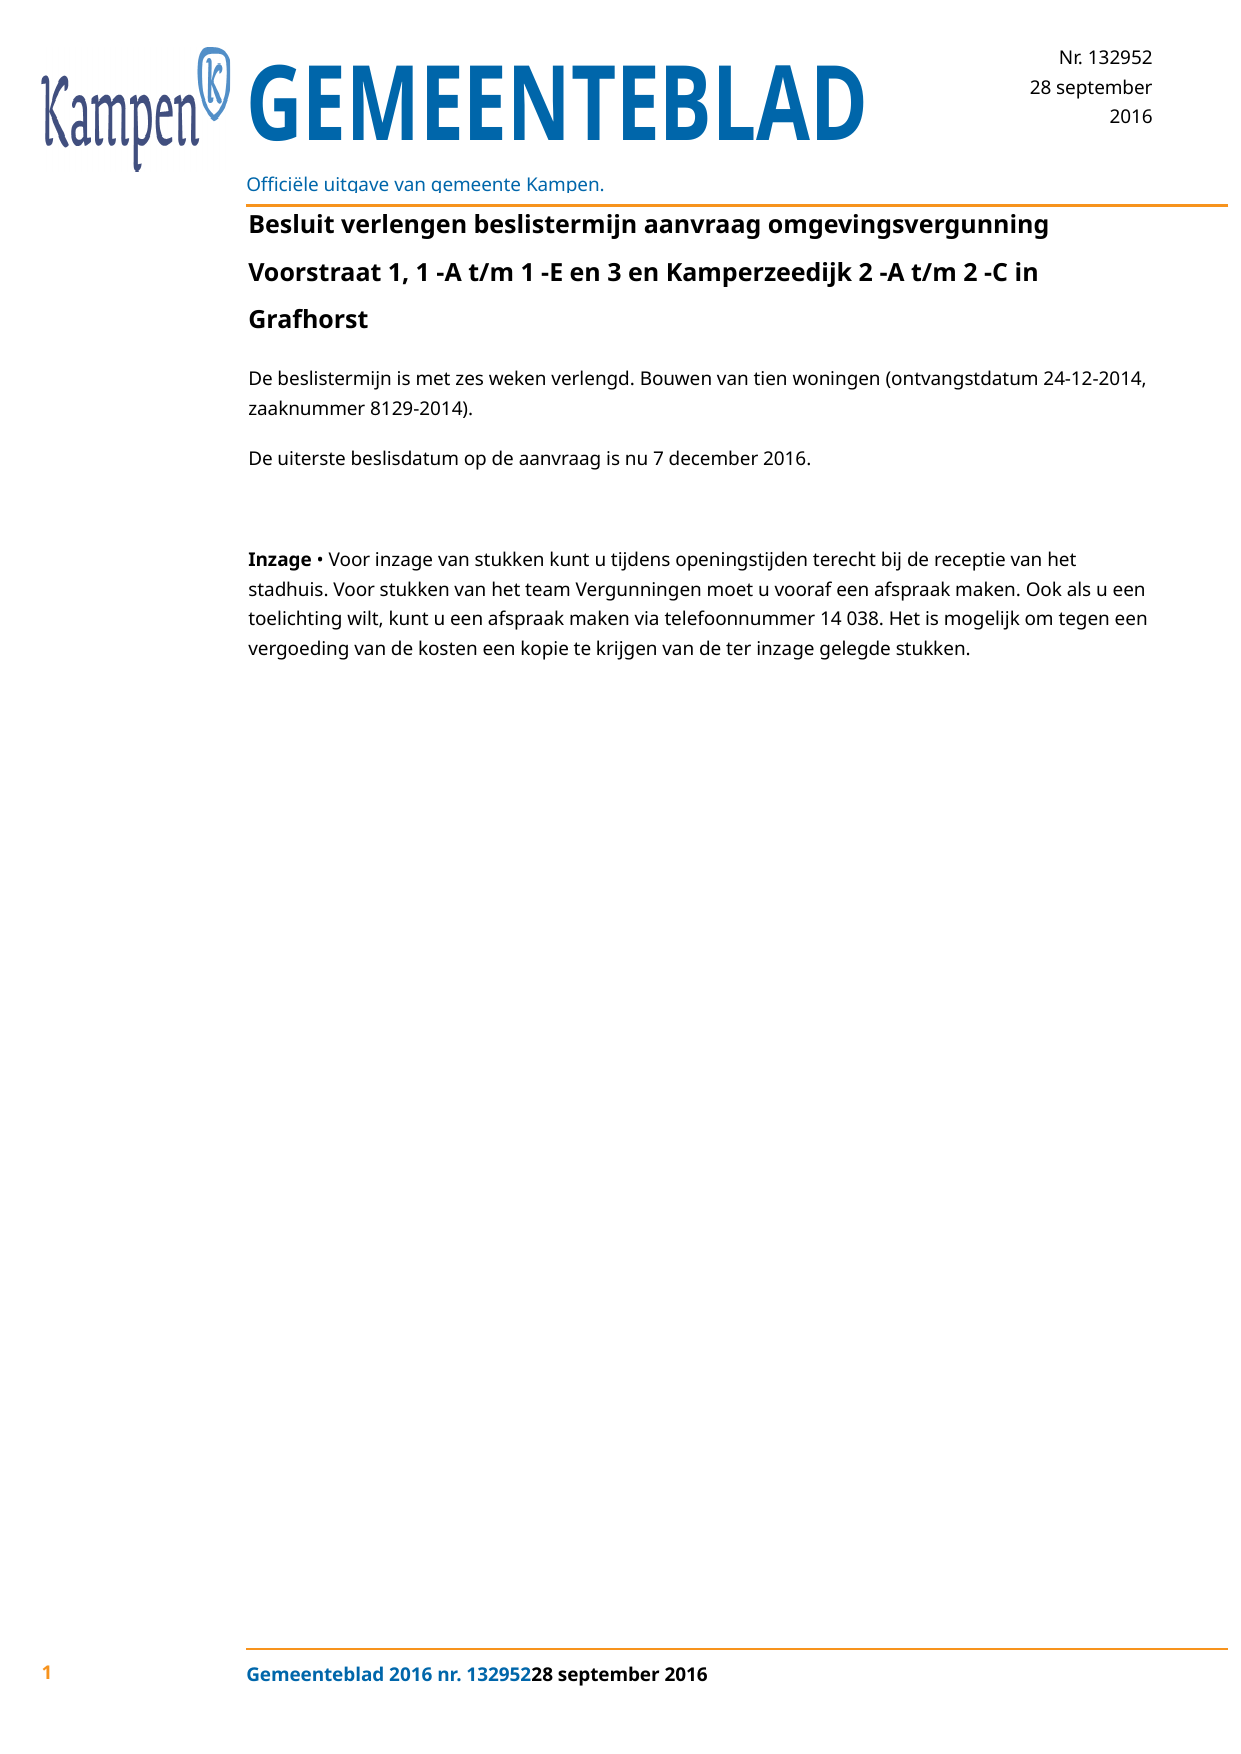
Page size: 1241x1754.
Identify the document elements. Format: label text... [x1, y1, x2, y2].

picture [41, 47, 231, 172]
text Besluit verlengen beslistermijn aanvraag omgevingsvergunning Voorstraat 1, 1 -A t/m 1 -E en 3 en Kamperzeedijk 2 -A t/m 2 -C in Grafhorst [248, 207, 1152, 336]
text De beslistermijn is met zes weken verlengd. Bouwen van tien woningen (ontvangstdatum 24-12-2014, zaaknummer 8129-2014). [248, 366, 1152, 421]
text De uiterste beslisdatum op de aanvraag is nu 7 december 2016. [248, 446, 1152, 471]
text Inzage • Voor inzage van stukken kunt u tijdens openingstijden terecht bij de receptie van het stadhuis. Voor stukken van het team Vergunningen moet u vooraf een afspraak maken. Ook als u een toelichting wilt, kunt u een afspraak maken via telefoonnummer 14 038. Het is mogelijk om tegen een vergoeding van de kosten een kopie te krijgen van de ter inzage gelegde stukken. [248, 546, 1152, 661]
